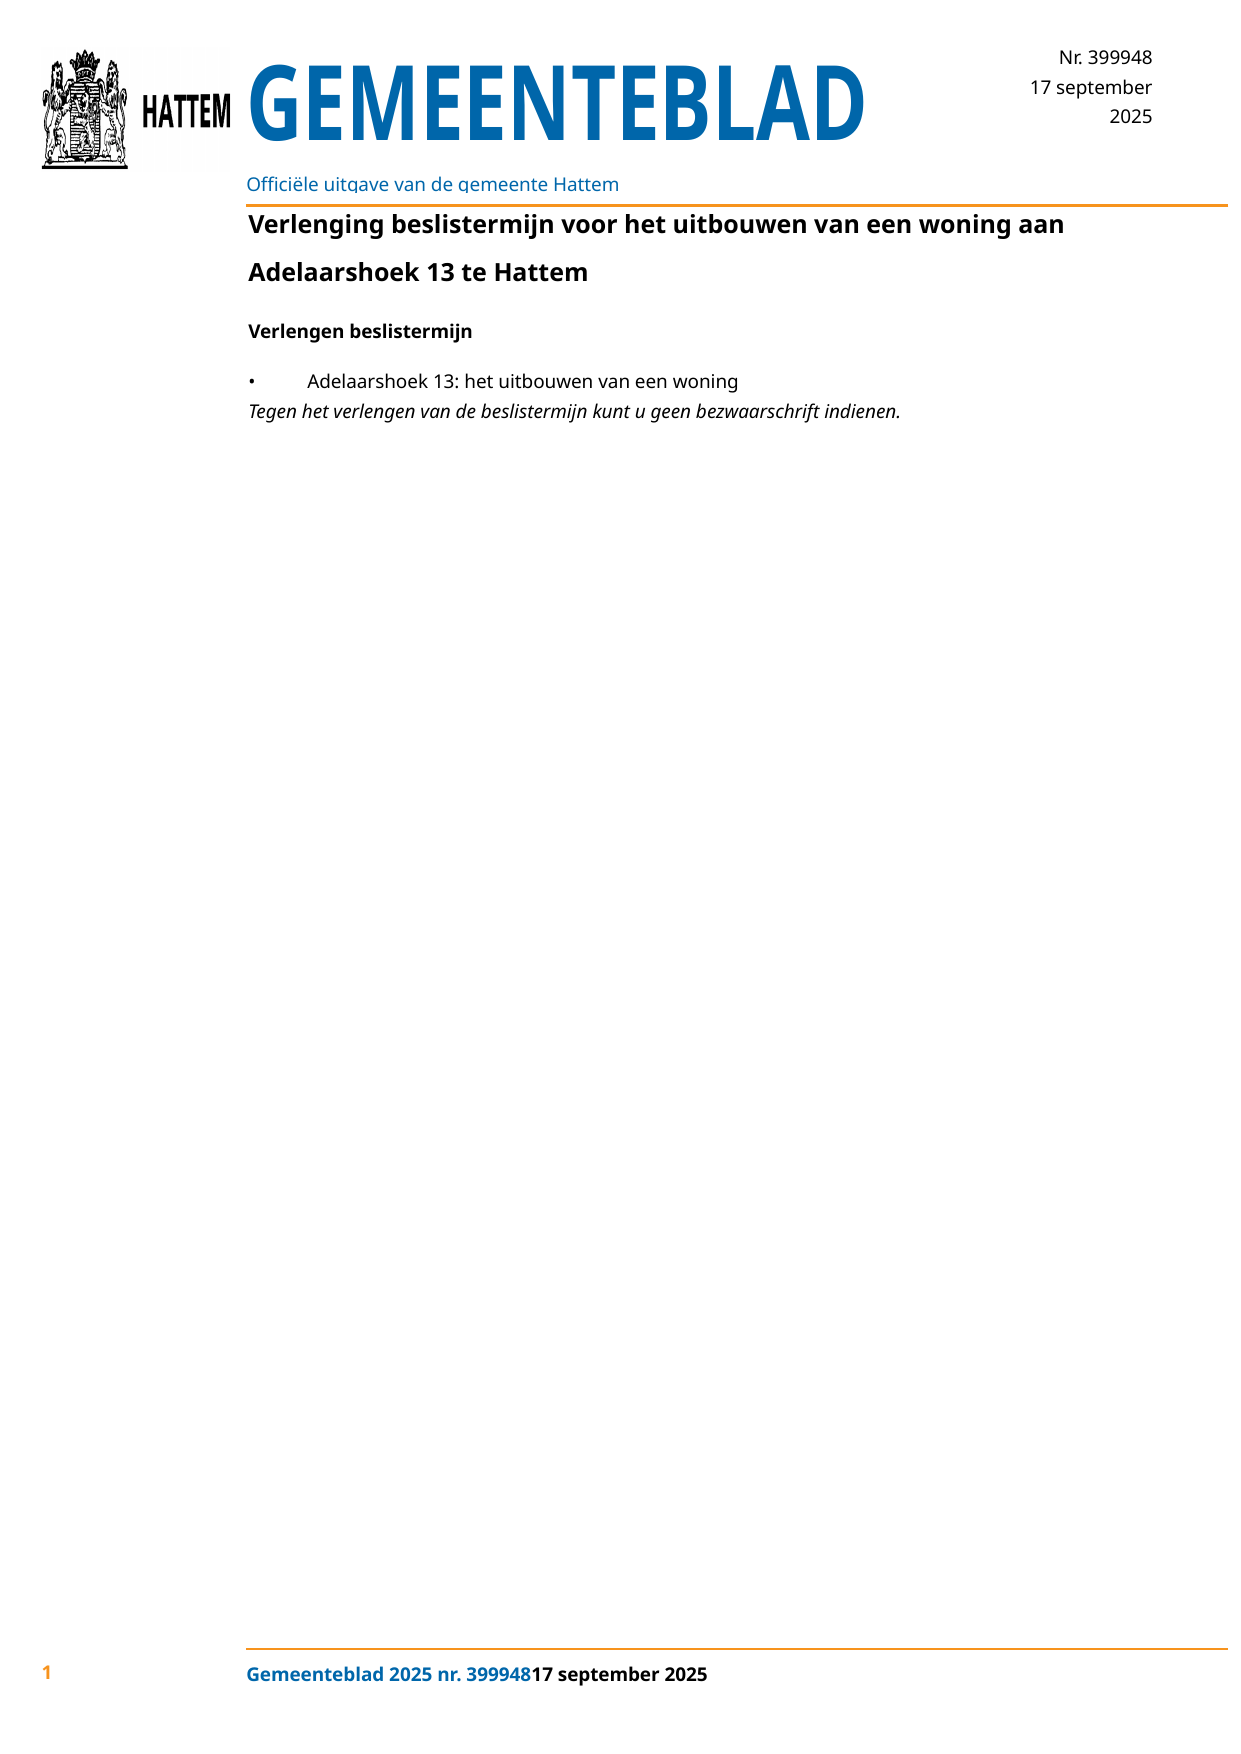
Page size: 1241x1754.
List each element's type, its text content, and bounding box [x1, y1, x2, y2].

list Adelaarshoek 13: het uitbouwen van een woning [248, 368, 1152, 394]
text Verlenging beslistermijn voor het uitbouwen van een woning aan Adelaarshoek 13 te Hattem [248, 207, 1152, 288]
picture [41, 47, 231, 172]
text Tegen het verlengen van de beslistermijn kunt u geen bezwaarschrift indienen. [248, 398, 1152, 424]
text Verlengen beslistermijn [248, 318, 1152, 344]
